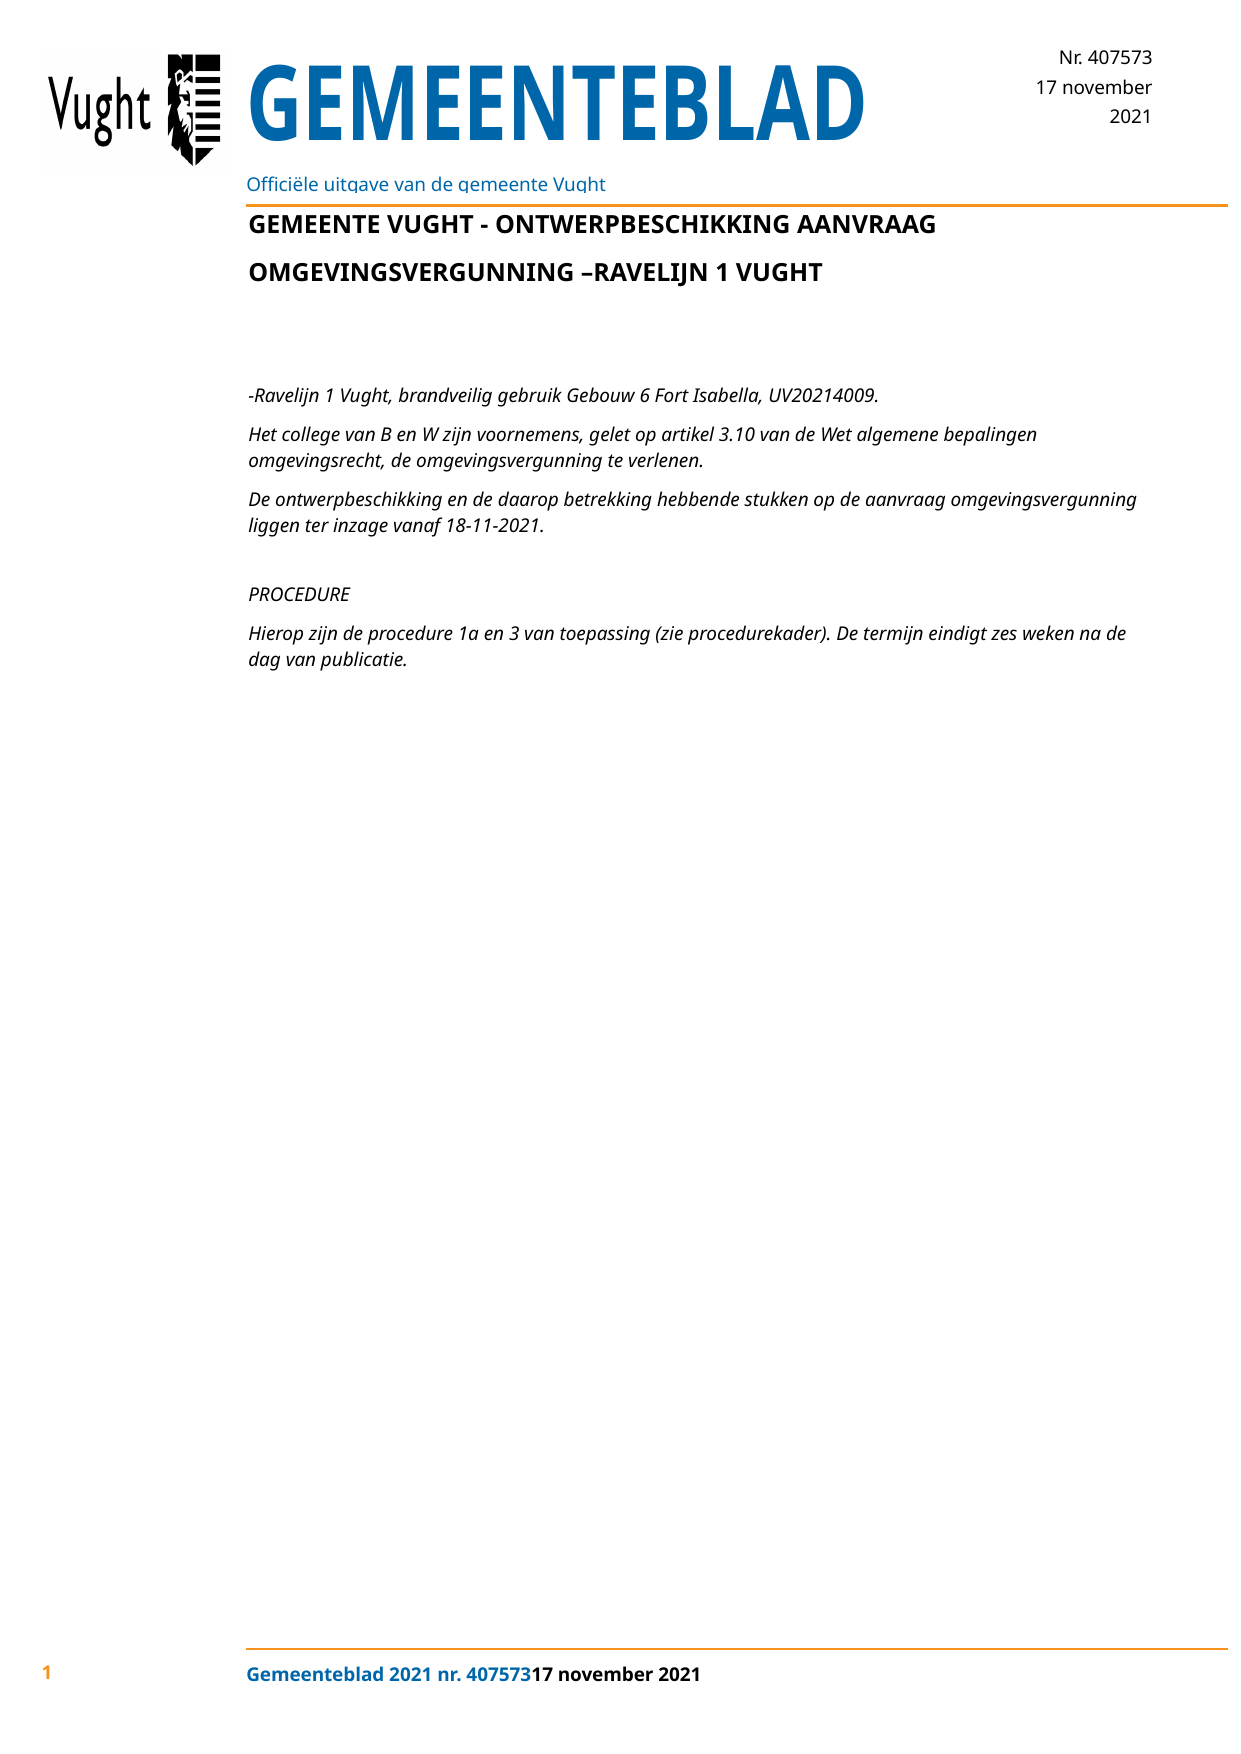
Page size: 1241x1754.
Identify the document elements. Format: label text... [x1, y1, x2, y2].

text GEMEENTE VUGHT - ONTWERPBESCHIKKING AANVRAAG OMGEVINGSVERGUNNING –RAVELIJN 1 VUGHT [248, 207, 1152, 288]
text PROCEDURE [248, 581, 1152, 606]
text Hierop zijn de procedure 1a en 3 van toepassing (zie procedurekader). De termijn eindigt zes weken na de dag van publicatie. [248, 620, 1152, 671]
picture [41, 47, 231, 172]
text Het college van B en W zijn voornemens, gelet op artikel 3.10 van de Wet algemene bepalingen omgevingsrecht, de omgevingsvergunning te verlenen. [248, 421, 1152, 473]
text De ontwerpbeschikking en de daarop betrekking hebbende stukken op de aanvraag omgevingsvergunning liggen ter inzage vanaf 18-11-2021. [248, 486, 1152, 538]
text -Ravelijn 1 Vught, brandveilig gebruik Gebouw 6 Fort Isabella, UV20214009. [248, 382, 1152, 408]
